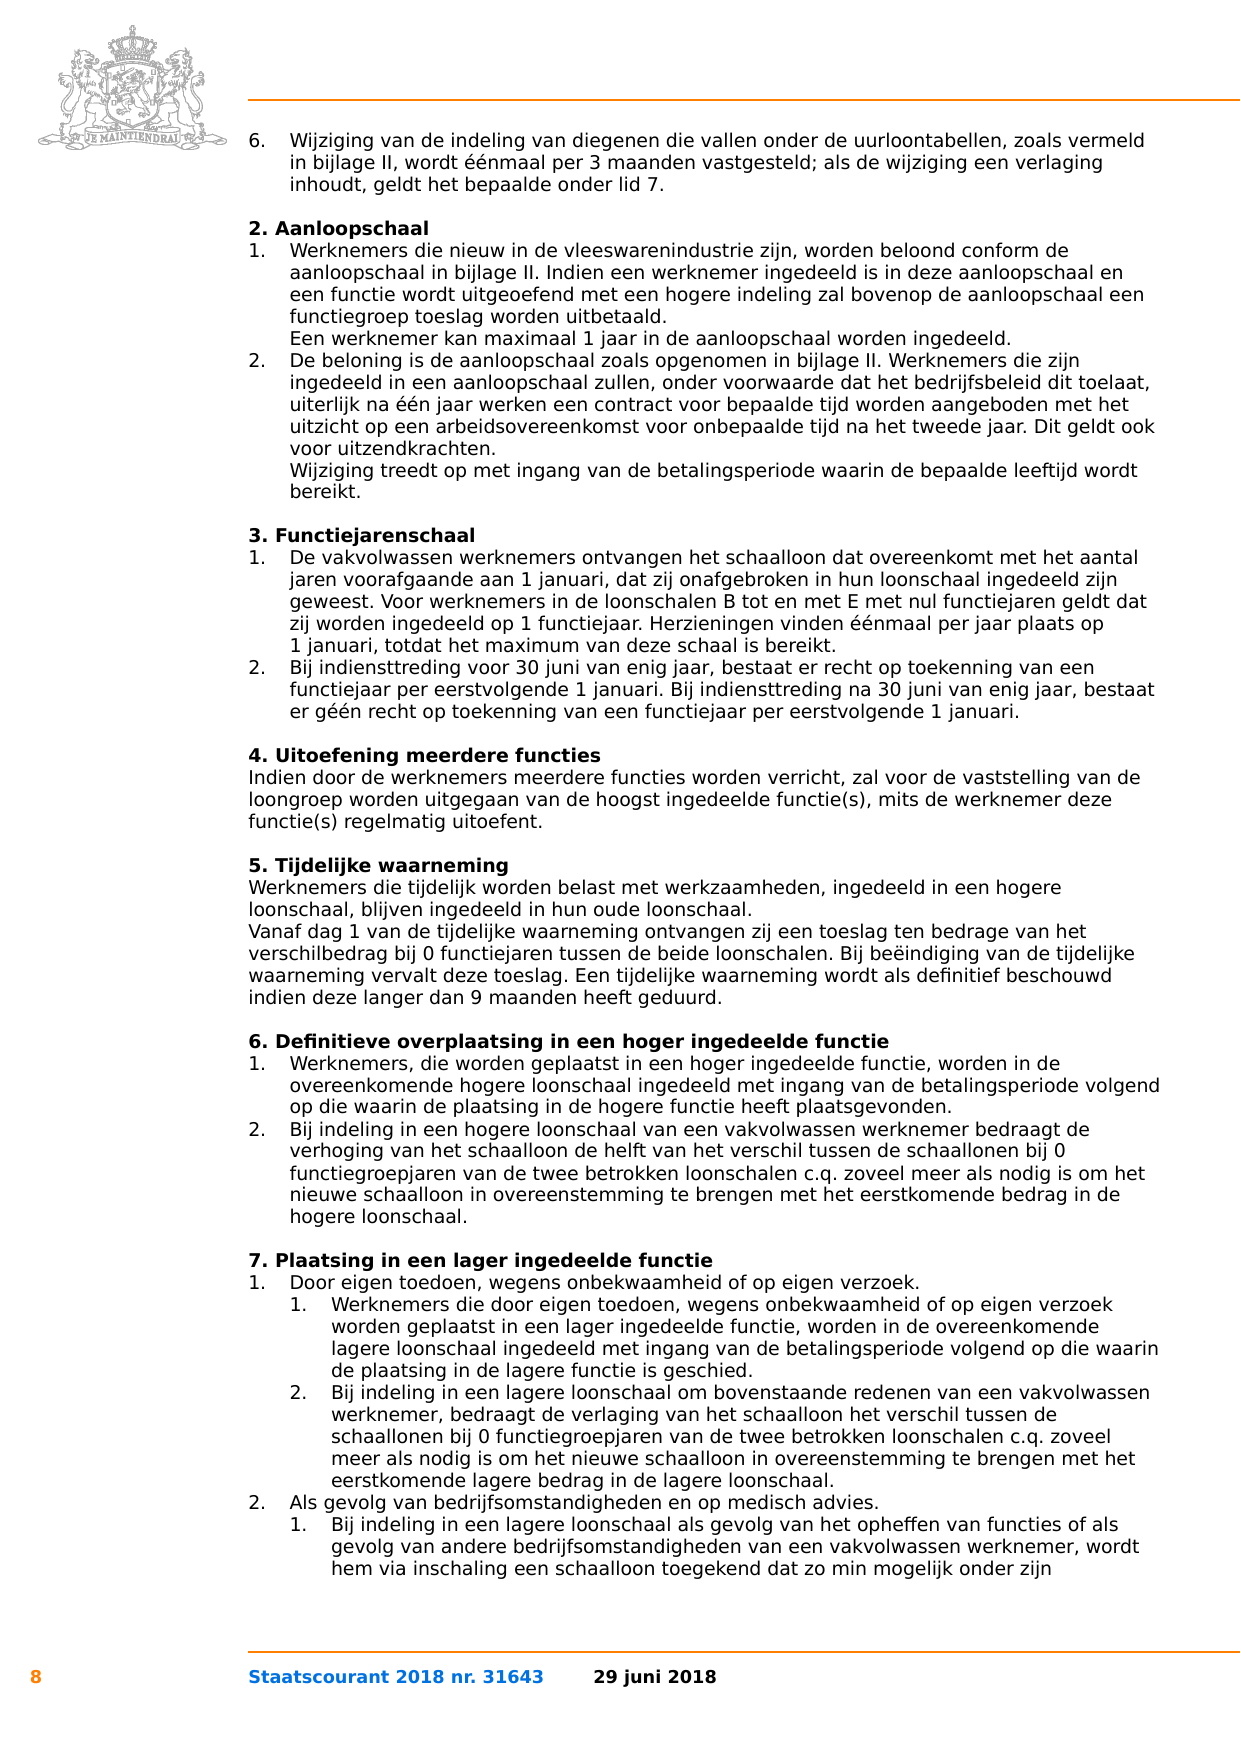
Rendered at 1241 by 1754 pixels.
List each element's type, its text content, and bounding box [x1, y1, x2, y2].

text 2. De beloning is de aanloopschaal zoals opgenomen in bijlage II. Werknemers die zijn ingedeeld in een aanloopschaal zullen, onder voorwaarde dat het bedrijfsbeleid dit toelaat, uiterlijk na één jaar werken een contract voor bepaalde tijd worden aangeboden met het uitzicht op een arbeidsovereenkomst voor onbepaalde tijd na het tweede jaar. Dit geldt ook voor uitzendkrachten. [248, 349, 1163, 459]
text Een werknemer kan maximaal 1 jaar in de aanloopschaal worden ingedeeld. [289, 328, 1163, 349]
subtitle 4. Uitoefening meerdere functies [248, 745, 1163, 767]
text Indien door de werknemers meerdere functies worden verricht, zal voor de vaststelling van de loongroep worden uitgegaan van de hoogst ingedeelde functie(s), mits de werknemer deze functie(s) regelmatig uitoefent. [248, 767, 1163, 833]
subtitle 3. Functiejarenschaal [248, 525, 1163, 547]
text 1. Bij indeling in een lagere loonschaal als gevolg van het opheffen van functies of als gevolg van andere bedrijfsomstandigheden van een vakvolwassen werknemer, wordt hem via inschaling een schaalloon toegekend dat zo min mogelijk onder zijn [289, 1514, 1163, 1580]
text Wijziging treedt op met ingang van de betalingsperiode waarin de bepaalde leeftijd wordt bereikt. [289, 459, 1163, 503]
text Werknemers die tijdelijk worden belast met werkzaamheden, ingedeeld in een hogere loonschaal, blijven ingedeeld in hun oude loonschaal. [248, 877, 1163, 921]
text 2. Bij indeling in een hogere loonschaal van een vakvolwassen werknemer bedraagt de verhoging van het schaalloon de helft van het verschil tussen de schaallonen bij 0 functiegroepjaren van de twee betrokken loonschalen c.q. zoveel meer als nodig is om het nieuwe schaalloon in overeenstemming te brengen met het eerstkomende bedrag in de hogere loonschaal. [248, 1118, 1163, 1228]
text 1. Werknemers die nieuw in de vleeswarenindustrie zijn, worden beloond conform de aanloopschaal in bijlage II. Indien een werknemer ingedeeld is in deze aanloopschaal en een functie wordt uitgeoefend met een hogere indeling zal bovenop de aanloopschaal een functiegroep toeslag worden uitbetaald. [248, 240, 1163, 328]
text 2. Bij indeling in een lagere loonschaal om bovenstaande redenen van een vakvolwassen werknemer, bedraagt de verlaging van het schaalloon het verschil tussen de schaallonen bij 0 functiegroepjaren van de twee betrokken loonschalen c.q. zoveel meer als nodig is om het nieuwe schaalloon in overeenstemming te brengen met het eerstkomende lagere bedrag in de lagere loonschaal. [289, 1382, 1163, 1492]
subtitle 2. Aanloopschaal [248, 218, 1163, 240]
text 1. Door eigen toedoen, wegens onbekwaamheid of op eigen verzoek. [248, 1272, 1163, 1294]
text 2. Als gevolg van bedrijfsomstandigheden en op medisch advies. [248, 1492, 1163, 1514]
picture [38, 25, 227, 150]
text 2. Bij indiensttreding voor 30 juni van enig jaar, bestaat er recht op toekenning van een functiejaar per eerstvolgende 1 januari. Bij indiensttreding na 30 juni van enig jaar, bestaat er géén recht op toekenning van een functiejaar per eerstvolgende 1 januari. [248, 657, 1163, 723]
text 1. Werknemers, die worden geplaatst in een hoger ingedeelde functie, worden in de overeenkomende hogere loonschaal ingedeeld met ingang van de betalingsperiode volgend op die waarin de plaatsing in de hogere functie heeft plaatsgevonden. [248, 1052, 1163, 1118]
text 6. Wijziging van de indeling van diegenen die vallen onder de uurloontabellen, zoals vermeld in bijlage II, wordt éénmaal per 3 maanden vastgesteld; als de wijziging een verlaging inhoudt, geldt het bepaalde onder lid 7. [248, 130, 1163, 196]
text Vanaf dag 1 van de tijdelijke waarneming ontvangen zij een toeslag ten bedrage van het verschilbedrag bij 0 functiejaren tussen de beide loonschalen. Bij beëindiging van de tijdelijke waarneming vervalt deze toeslag. Een tijdelijke waarneming wordt als definitief beschouwd indien deze langer dan 9 maanden heeft geduurd. [248, 921, 1163, 1009]
subtitle 6. Definitieve overplaatsing in een hoger ingedeelde functie [248, 1031, 1163, 1052]
text 1. Werknemers die door eigen toedoen, wegens onbekwaamheid of op eigen verzoek worden geplaatst in een lager ingedeelde functie, worden in de overeenkomende lagere loonschaal ingedeeld met ingang van de betalingsperiode volgend op die waarin de plaatsing in de lagere functie is geschied. [289, 1294, 1163, 1382]
subtitle 5. Tijdelijke waarneming [248, 855, 1163, 877]
subtitle 7. Plaatsing in een lager ingedeelde functie [248, 1250, 1163, 1272]
text 1. De vakvolwassen werknemers ontvangen het schaalloon dat overeenkomt met het aantal jaren voorafgaande aan 1 januari, dat zij onafgebroken in hun loonschaal ingedeeld zijn geweest. Voor werknemers in de loonschalen B tot en met E met nul functiejaren geldt dat zij worden ingedeeld op 1 functiejaar. Herzieningen vinden éénmaal per jaar plaats op 1 januari, totdat het maximum van deze schaal is bereikt. [248, 547, 1163, 657]
